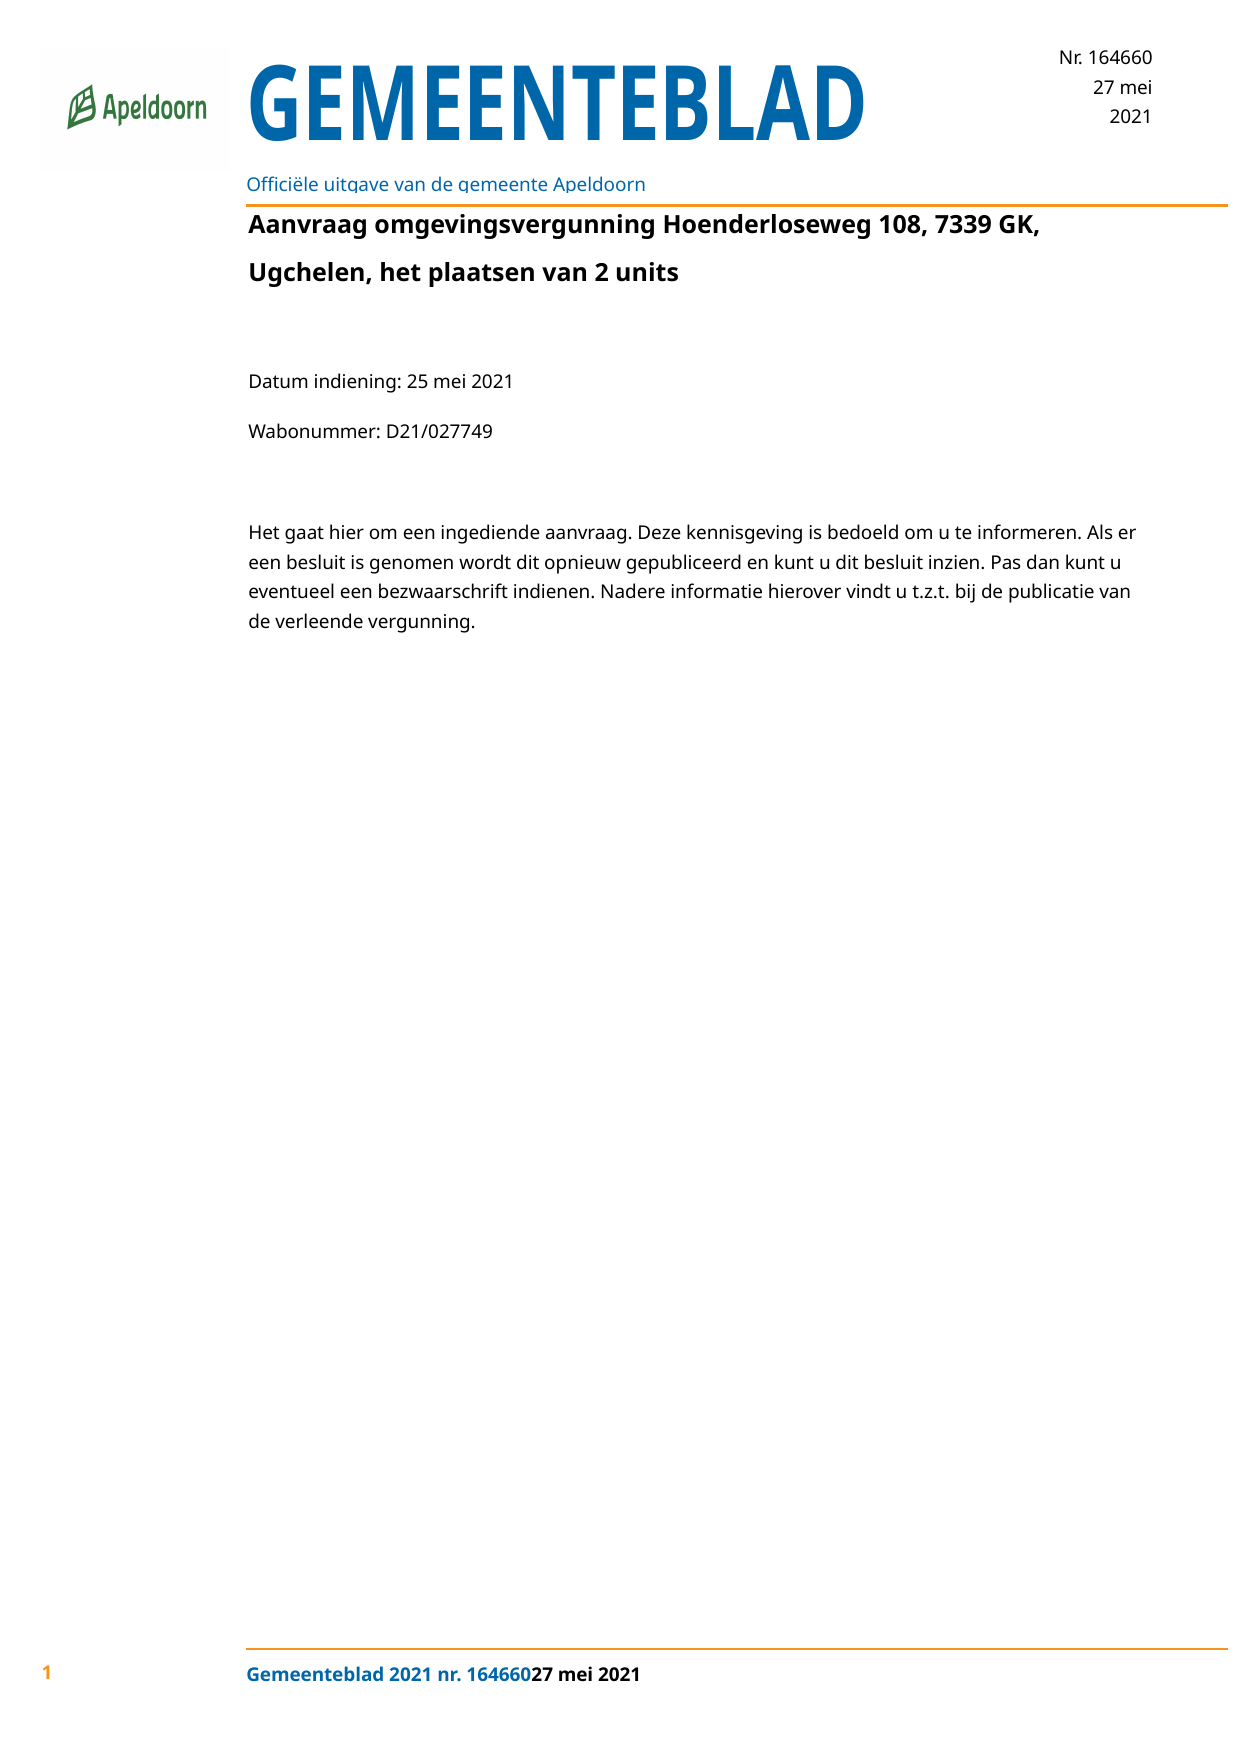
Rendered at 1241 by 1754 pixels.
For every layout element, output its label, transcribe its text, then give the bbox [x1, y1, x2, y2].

text Het gaat hier om een ingediende aanvraag. Deze kennisgeving is bedoeld om u te informeren. Als er een besluit is genomen wordt dit opnieuw gepubliceerd en kunt u dit besluit inzien. Pas dan kunt u eventueel een bezwaarschrift indienen. Nadere informatie hierover vindt u t.z.t. bij de publicatie van de verleende vergunning. [248, 519, 1152, 634]
text Aanvraag omgevingsvergunning Hoenderloseweg 108, 7339 GK, Ugchelen, het plaatsen van 2 units [248, 207, 1152, 288]
text Datum indiening: 25 mei 2021 [248, 368, 1152, 394]
picture [41, 47, 231, 172]
text Wabonummer: D21/027749 [248, 419, 1152, 444]
